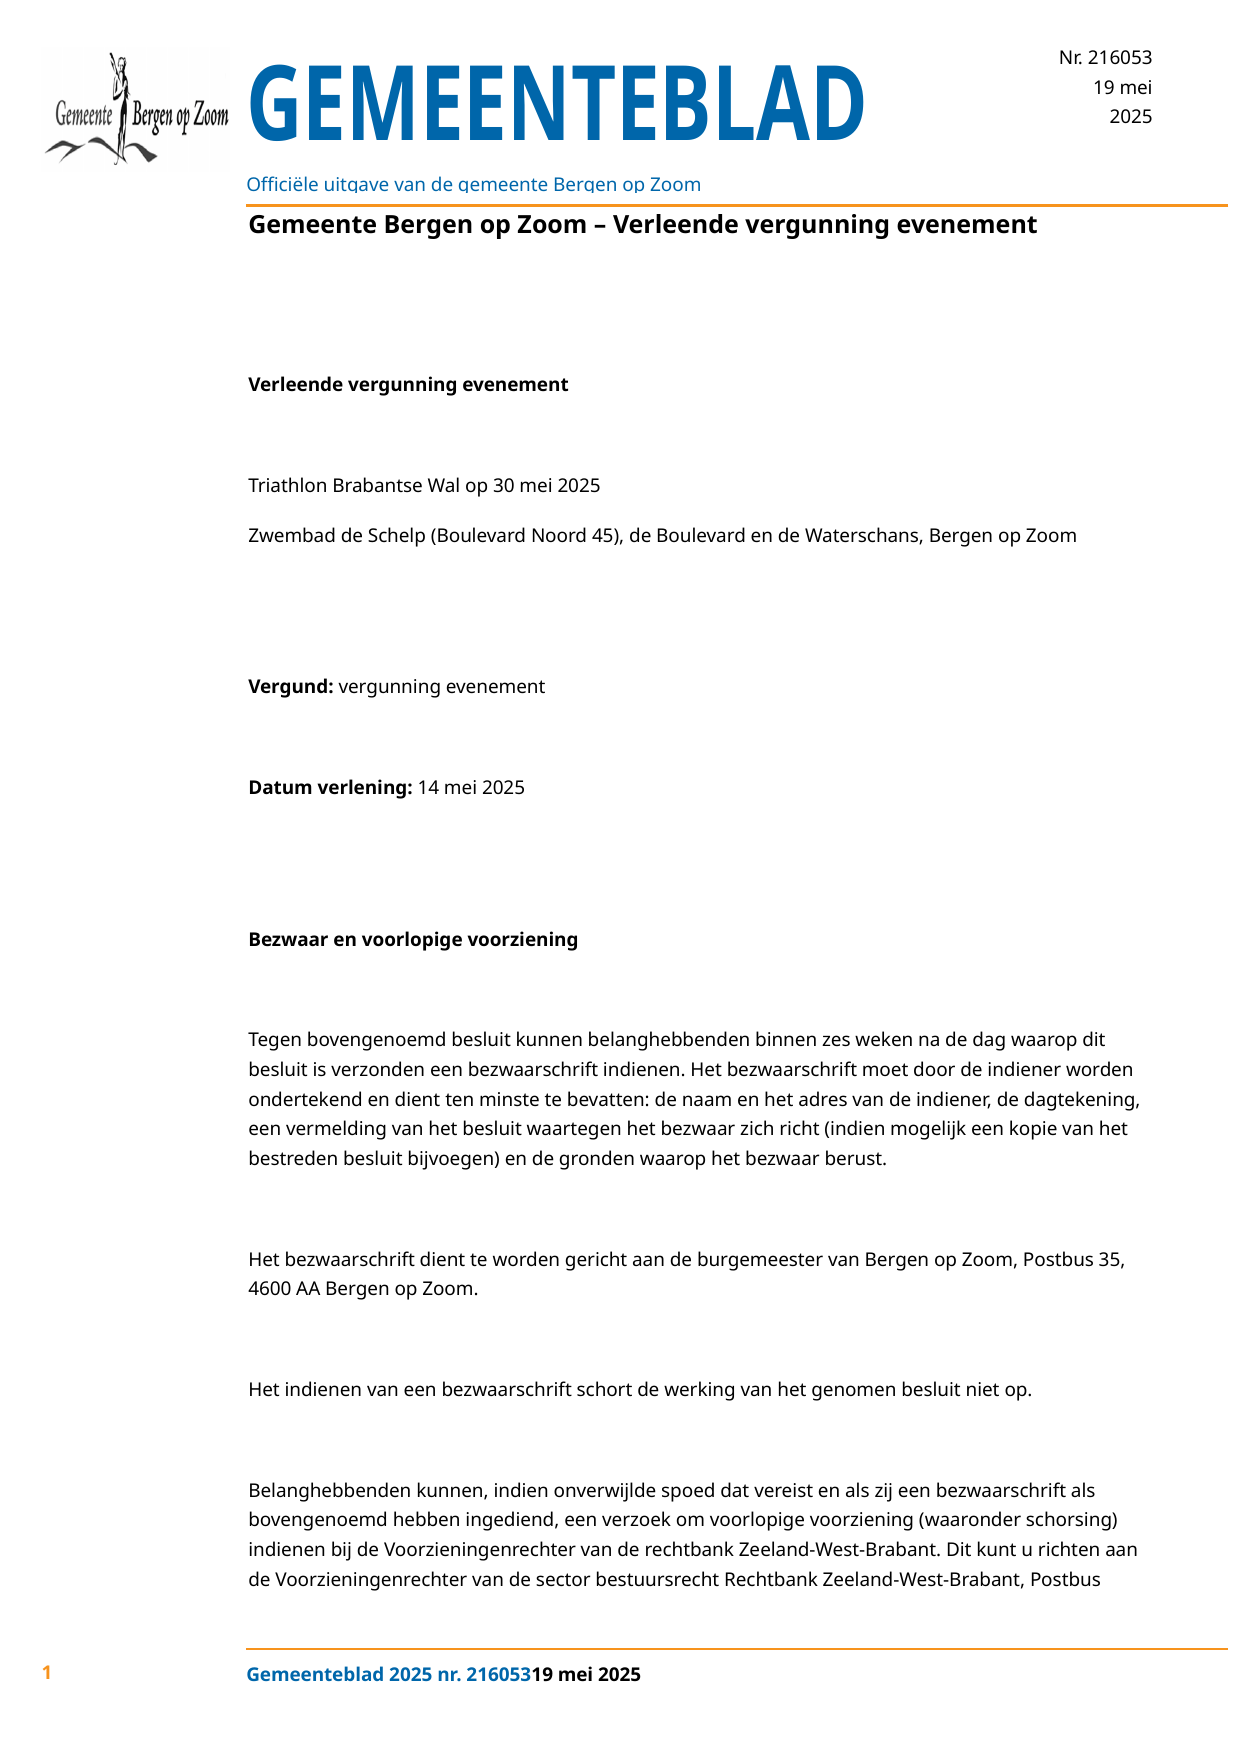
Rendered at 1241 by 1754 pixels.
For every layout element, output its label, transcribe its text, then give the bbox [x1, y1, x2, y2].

text Het bezwaarschrift dient te worden gericht aan de burgemeester van Bergen op Zoom, Postbus 35, 4600 AA Bergen op Zoom. [248, 1246, 1152, 1301]
picture [41, 47, 231, 172]
text Tegen bovengenoemd besluit kunnen belanghebbenden binnen zes weken na de dag waarop dit besluit is verzonden een bezwaarschrift indienen. Het bezwaarschrift moet door de indiener worden ondertekend en dient ten minste te bevatten: de naam en het adres van de indiener, de dagtekening, een vermelding van het besluit waartegen het bezwaar zich richt (indien mogelijk een kopie van het bestreden besluit bijvoegen) en de gronden waarop het bezwaar berust. [248, 1027, 1152, 1171]
text Gemeente Bergen op Zoom – Verleende vergunning evenement [248, 207, 1152, 241]
text Vergund: vergunning evenement [248, 674, 1152, 699]
text Bezwaar en voorlopige voorziening [248, 926, 1152, 951]
text Triathlon Brabantse Wal op 30 mei 2025 [248, 472, 1152, 498]
text Belanghebbenden kunnen, indien onverwijlde spoed dat vereist en als zij een bezwaarschrift als bovengenoemd hebben ingediend, een verzoek om voorlopige voorziening (waaronder schorsing) indienen bij de Voorzieningenrechter van de rechtbank Zeeland-West-Brabant. Dit kunt u richten aan de Voorzieningenrechter van de sector bestuursrecht Rechtbank Zeeland-West-Brabant, Postbus [248, 1477, 1152, 1591]
text Verleende vergunning evenement [248, 371, 1152, 397]
text Het indienen van een bezwaarschrift schort de werking van het genomen besluit niet op. [248, 1376, 1152, 1402]
text Datum verlening: 14 mei 2025 [248, 774, 1152, 800]
text Zwembad de Schelp (Boulevard Noord 45), de Boulevard en de Waterschans, Bergen op Zoom [248, 522, 1152, 548]
